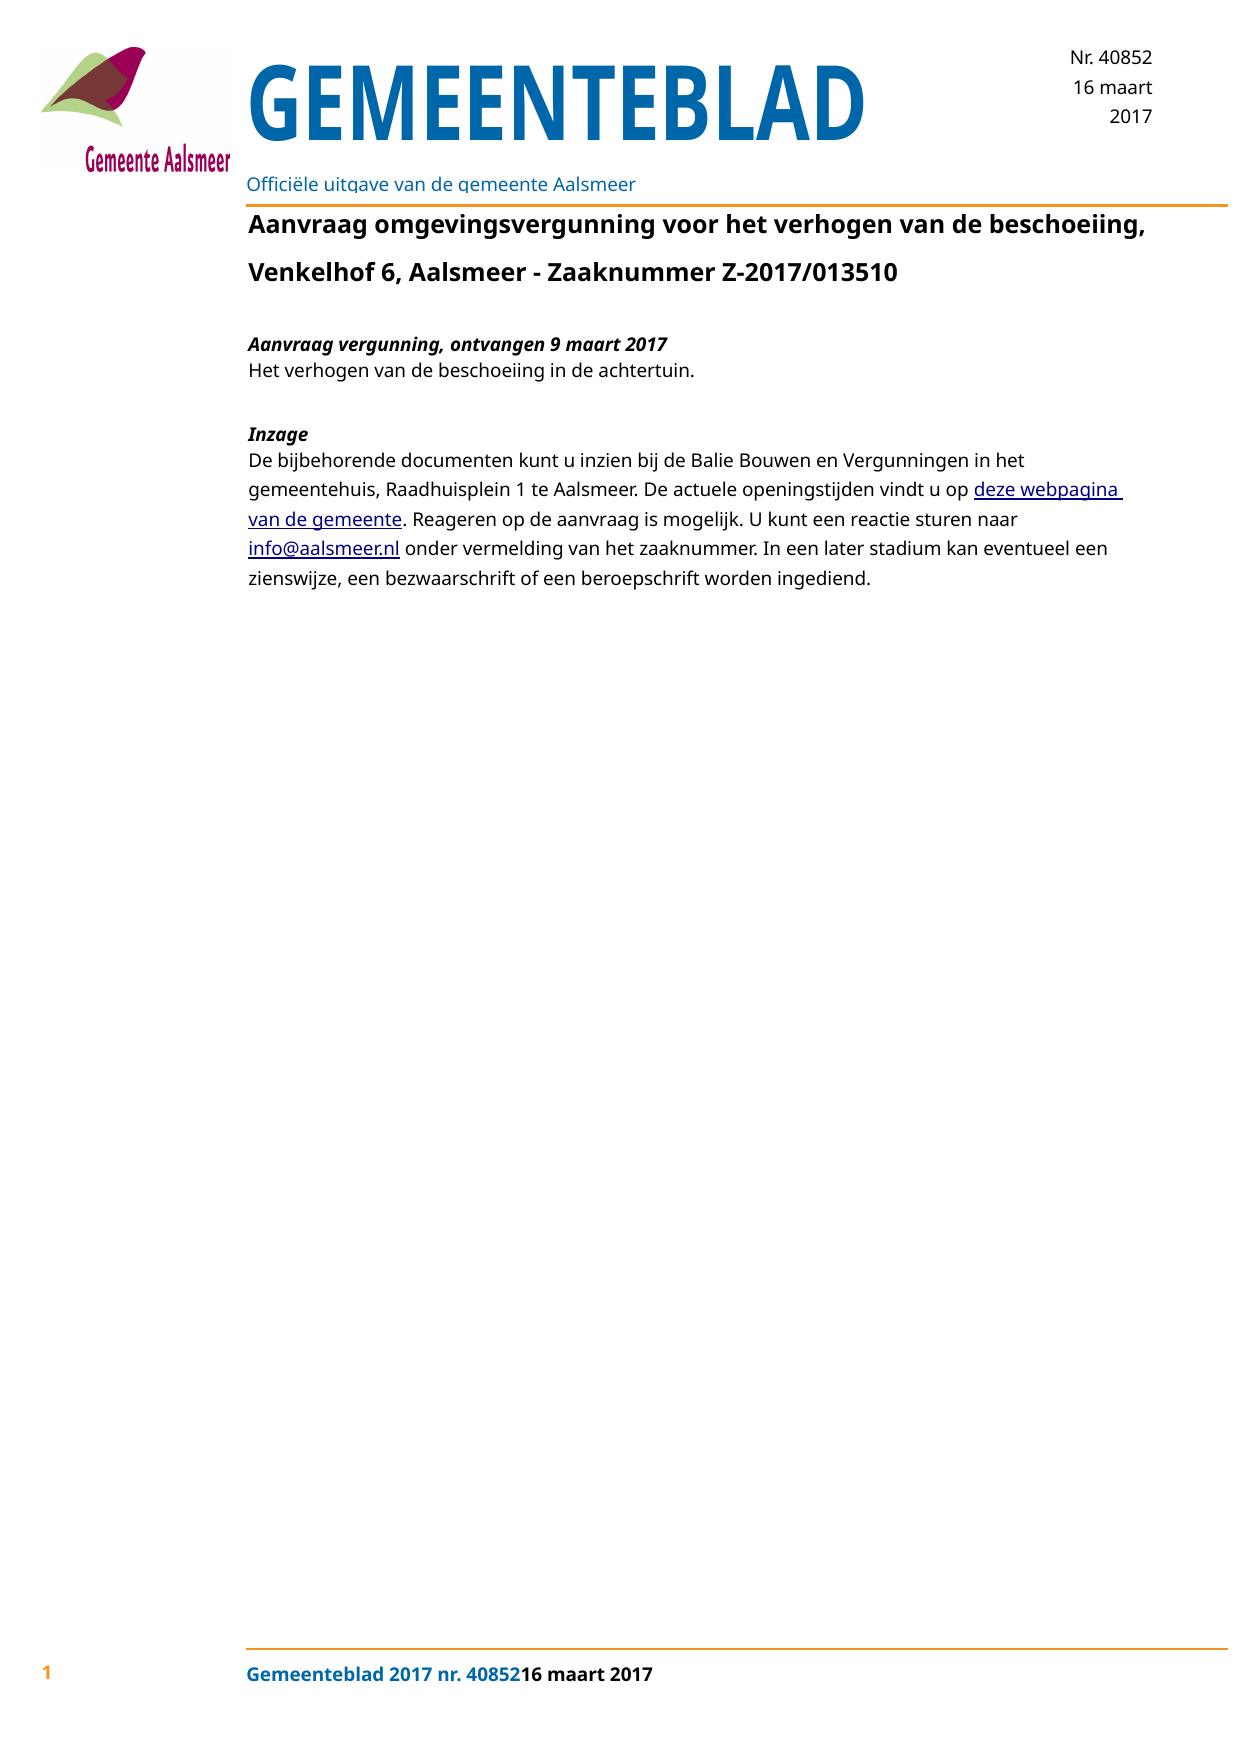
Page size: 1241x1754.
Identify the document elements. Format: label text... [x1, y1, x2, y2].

picture [41, 47, 231, 172]
text Inzage [248, 421, 1152, 447]
text Aanvraag omgevingsvergunning voor het verhogen van de beschoeiing, Venkelhof 6, Aalsmeer - Zaaknummer Z-2017/013510 [248, 207, 1152, 288]
text Aanvraag vergunning, ontvangen 9 maart 2017 [248, 331, 1152, 357]
text Het verhogen van de beschoeiing in de achtertuin. [248, 357, 1152, 383]
text ​ [248, 616, 1152, 641]
text De bijbehorende documenten kunt u inzien bij de Balie Bouwen en Vergunningen in het gemeentehuis, Raadhuisplein 1 te Aalsmeer. De actuele openingstijden vindt u op deze webpagina van de gemeente. Reageren op de aanvraag is mogelijk. U kunt een reactie sturen naar info@aalsmeer.nl onder vermelding van het zaaknummer. In een later stadium kan eventueel een zienswijze, een bezwaarschrift of een beroepschrift worden ingediend. [248, 447, 1152, 591]
